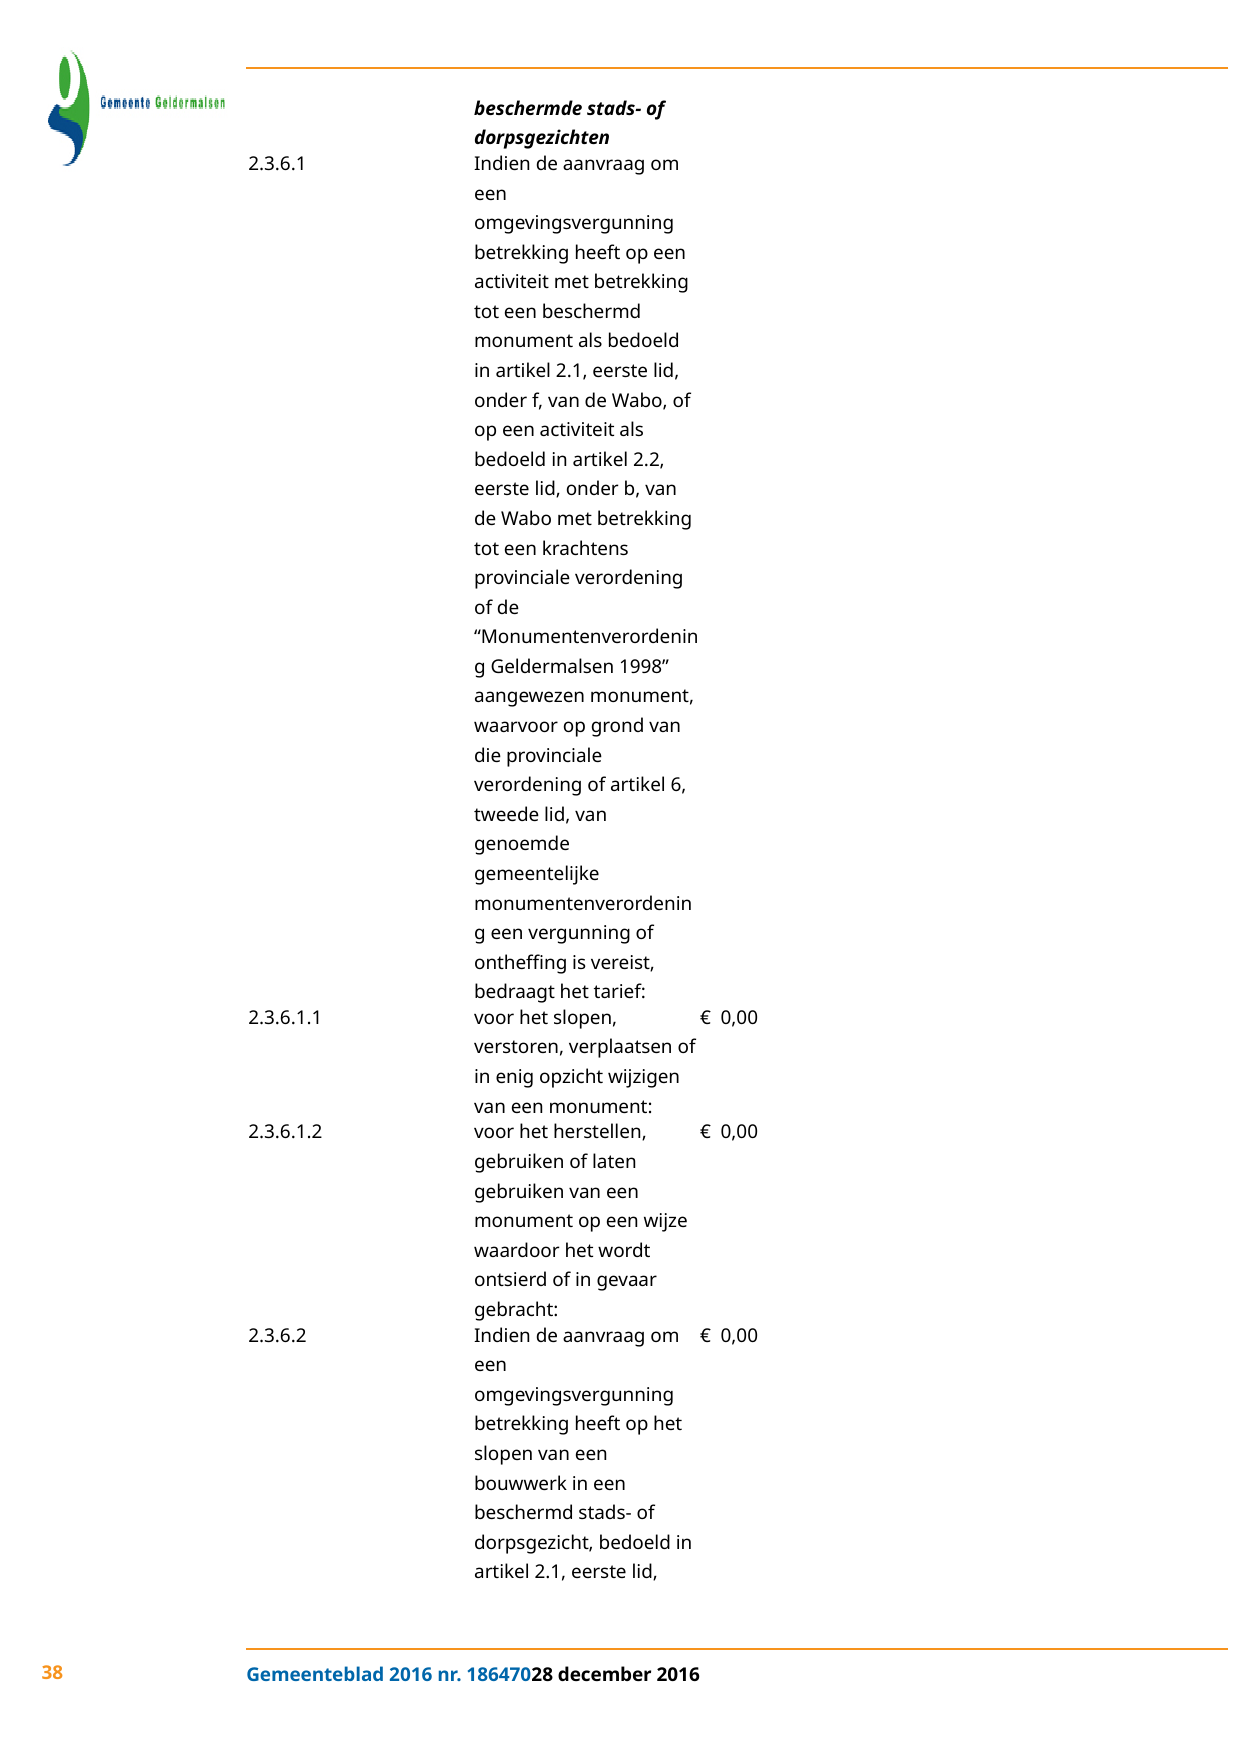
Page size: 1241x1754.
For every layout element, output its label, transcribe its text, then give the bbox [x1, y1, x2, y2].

table_cell [926, 150, 1152, 1004]
table_cell [700, 150, 926, 1004]
table_cell € 0,00 [700, 1119, 926, 1322]
table_header [700, 95, 926, 150]
table_header [926, 95, 1152, 150]
picture [41, 47, 231, 172]
table_cell Indien de aanvraag om een omgevingsvergunning betrekking heeft op een activiteit met betrekking tot een beschermd monument als bedoeld in artikel 2.1, eerste lid, onder f, van de Wabo, of op een activiteit als bedoeld in artikel 2.2, eerste lid, onder b, van de Wabo met betrekking tot een krachtens provinciale verordening of de “Monumentenverordening Geldermalsen 1998” aangewezen monument, waarvoor op grond van die provinciale verordening of artikel 6, tweede lid, van genoemde gemeentelijke monumentenverordening een vergunning of ontheffing is vereist, bedraagt het tarief: [474, 150, 700, 1004]
table_cell 2.3.6.2 [248, 1322, 474, 1584]
table_cell 2.3.6.1.1 [248, 1004, 474, 1119]
table_cell 2.3.6.1.2 [248, 1119, 474, 1322]
table_cell [926, 1004, 1152, 1119]
table_cell [926, 1119, 1152, 1322]
table_cell € 0,00 [700, 1322, 926, 1584]
table_header beschermde stads- of dorpsgezichten [474, 95, 700, 150]
table_cell voor het slopen, verstoren, verplaatsen of in enig opzicht wijzigen van een monument: [474, 1004, 700, 1119]
table_header [248, 95, 474, 150]
table_cell 2.3.6.1 [248, 150, 474, 1004]
table_cell voor het herstellen, gebruiken of laten gebruiken van een monument op een wijze waardoor het wordt ontsierd of in gevaar gebracht: [474, 1119, 700, 1322]
table_cell [926, 1322, 1152, 1584]
table_cell € 0,00 [700, 1004, 926, 1119]
table_cell Indien de aanvraag om een omgevingsvergunning betrekking heeft op het slopen van een bouwwerk in een beschermd stads- of dorpsgezicht, bedoeld in artikel 2.1, eerste lid, [474, 1322, 700, 1584]
